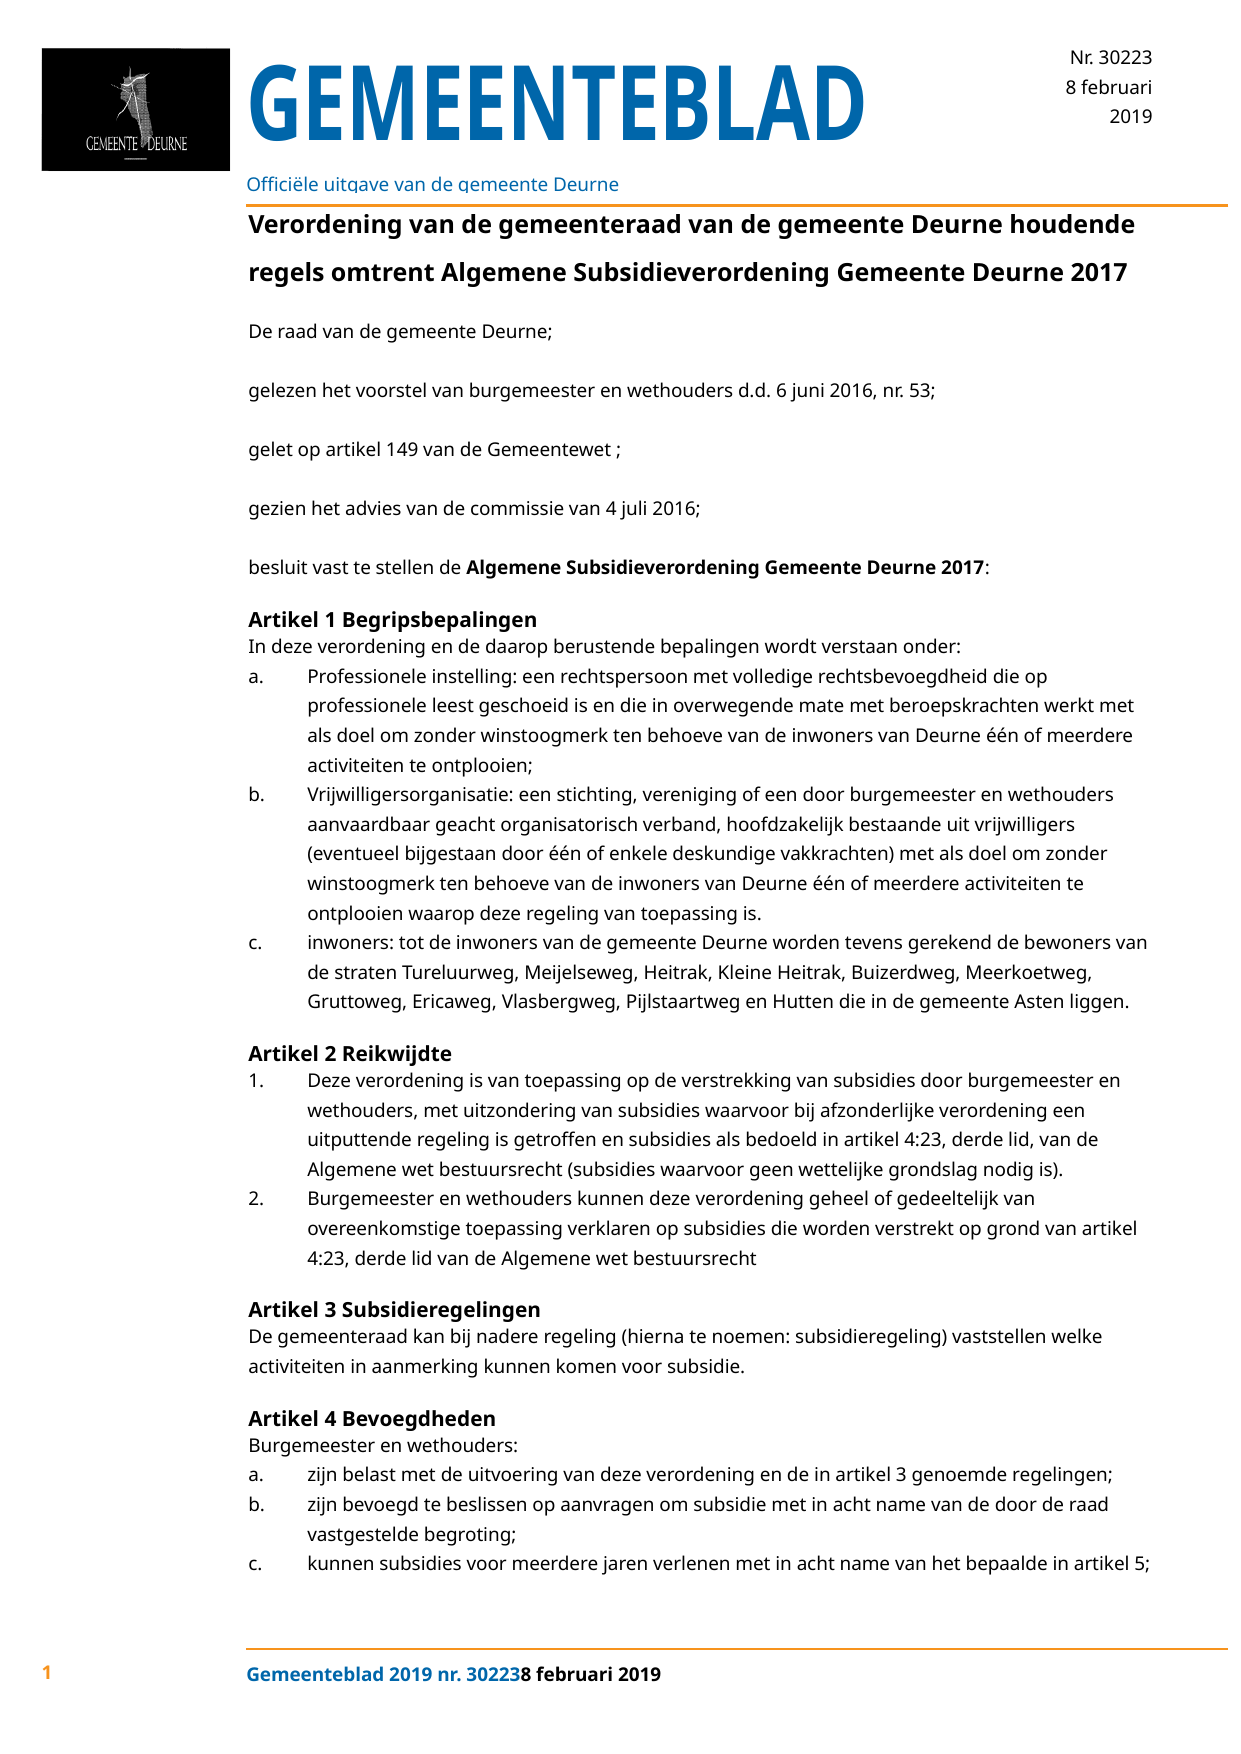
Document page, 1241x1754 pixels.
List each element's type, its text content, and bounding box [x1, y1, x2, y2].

text Artikel 1 Begripsbepalingen [248, 605, 1152, 633]
text Artikel 4 Bevoegdheden [248, 1404, 1152, 1432]
text Verordening van de gemeenteraad van de gemeente Deurne houdende regels omtrent Algemene Subsidieverordening Gemeente Deurne 2017 [248, 207, 1152, 288]
list Burgemeester en wethouders kunnen deze verordening geheel of gedeeltelijk van overeenkomstige toepassing verklaren op subsidies die worden verstrekt op grond van artikel 4:23, derde lid van de Algemene wet bestuursrecht [248, 1186, 1152, 1271]
list kunnen subsidies voor meerdere jaren verlenen met in acht name van het bepaalde in artikel 5; [248, 1550, 1152, 1576]
text In deze verordening en de daarop berustende bepalingen wordt verstaan onder: [248, 633, 1152, 659]
picture [41, 47, 231, 172]
text Artikel 2 Reikwijdte [248, 1039, 1152, 1067]
text besluit vast te stellen de Algemene Subsidieverordening Gemeente Deurne 2017: [248, 554, 1152, 580]
list inwoners: tot de inwoners van de gemeente Deurne worden tevens gerekend de bewoners van de straten Tureluurweg, Meijelseweg, Heitrak, Kleine Heitrak, Buizerdweg, Meerkoetweg, Gruttoweg, Ericaweg, Vlasbergweg, Pijlstaartweg en Hutten die in de gemeente Asten liggen. [248, 929, 1152, 1014]
text Artikel 3 Subsidieregelingen [248, 1295, 1152, 1324]
list zijn belast met de uitvoering van deze verordening en de in artikel 3 genoemde regelingen; [248, 1462, 1152, 1487]
list Deze verordening is van toepassing op de verstrekking van subsidies door burgemeester en wethouders, met uitzondering van subsidies waarvoor bij afzonderlijke verordening een uitputtende regeling is getroffen en subsidies als bedoeld in artikel 4:23, derde lid, van de Algemene wet bestuursrecht (subsidies waarvoor geen wettelijke grondslag nodig is). [248, 1067, 1152, 1182]
text De gemeenteraad kan bij nadere regeling (hierna te noemen: subsidieregeling) vaststellen welke activiteiten in aanmerking kunnen komen voor subsidie. [248, 1324, 1152, 1379]
list Vrijwilligersorganisatie: een stichting, vereniging of een door burgemeester en wethouders aanvaardbaar geacht organisatorisch verband, hoofdzakelijk bestaande uit vrijwilligers (eventueel bijgestaan door één of enkele deskundige vakkrachten) met als doel om zonder winstoogmerk ten behoeve van de inwoners van Deurne één of meerdere activiteiten te ontplooien waarop deze regeling van toepassing is. [248, 781, 1152, 925]
text De raad van de gemeente Deurne; [248, 318, 1152, 344]
text gelet op artikel 149 van de Gemeentewet ; [248, 436, 1152, 462]
list Professionele instelling: een rechtspersoon met volledige rechtsbevoegdheid die op professionele leest geschoeid is en die in overwegende mate met beroepskrachten werkt met als doel om zonder winstoogmerk ten behoeve van de inwoners van Deurne één of meerdere activiteiten te ontplooien; [248, 663, 1152, 777]
text gelezen het voorstel van burgemeester en wethouders d.d. 6 juni 2016, nr. 53; [248, 377, 1152, 403]
list zijn bevoegd te beslissen op aanvragen om subsidie met in acht name van de door de raad vastgestelde begroting; [248, 1491, 1152, 1547]
text Burgemeester en wethouders: [248, 1432, 1152, 1458]
text gezien het advies van de commissie van 4 juli 2016; [248, 495, 1152, 521]
